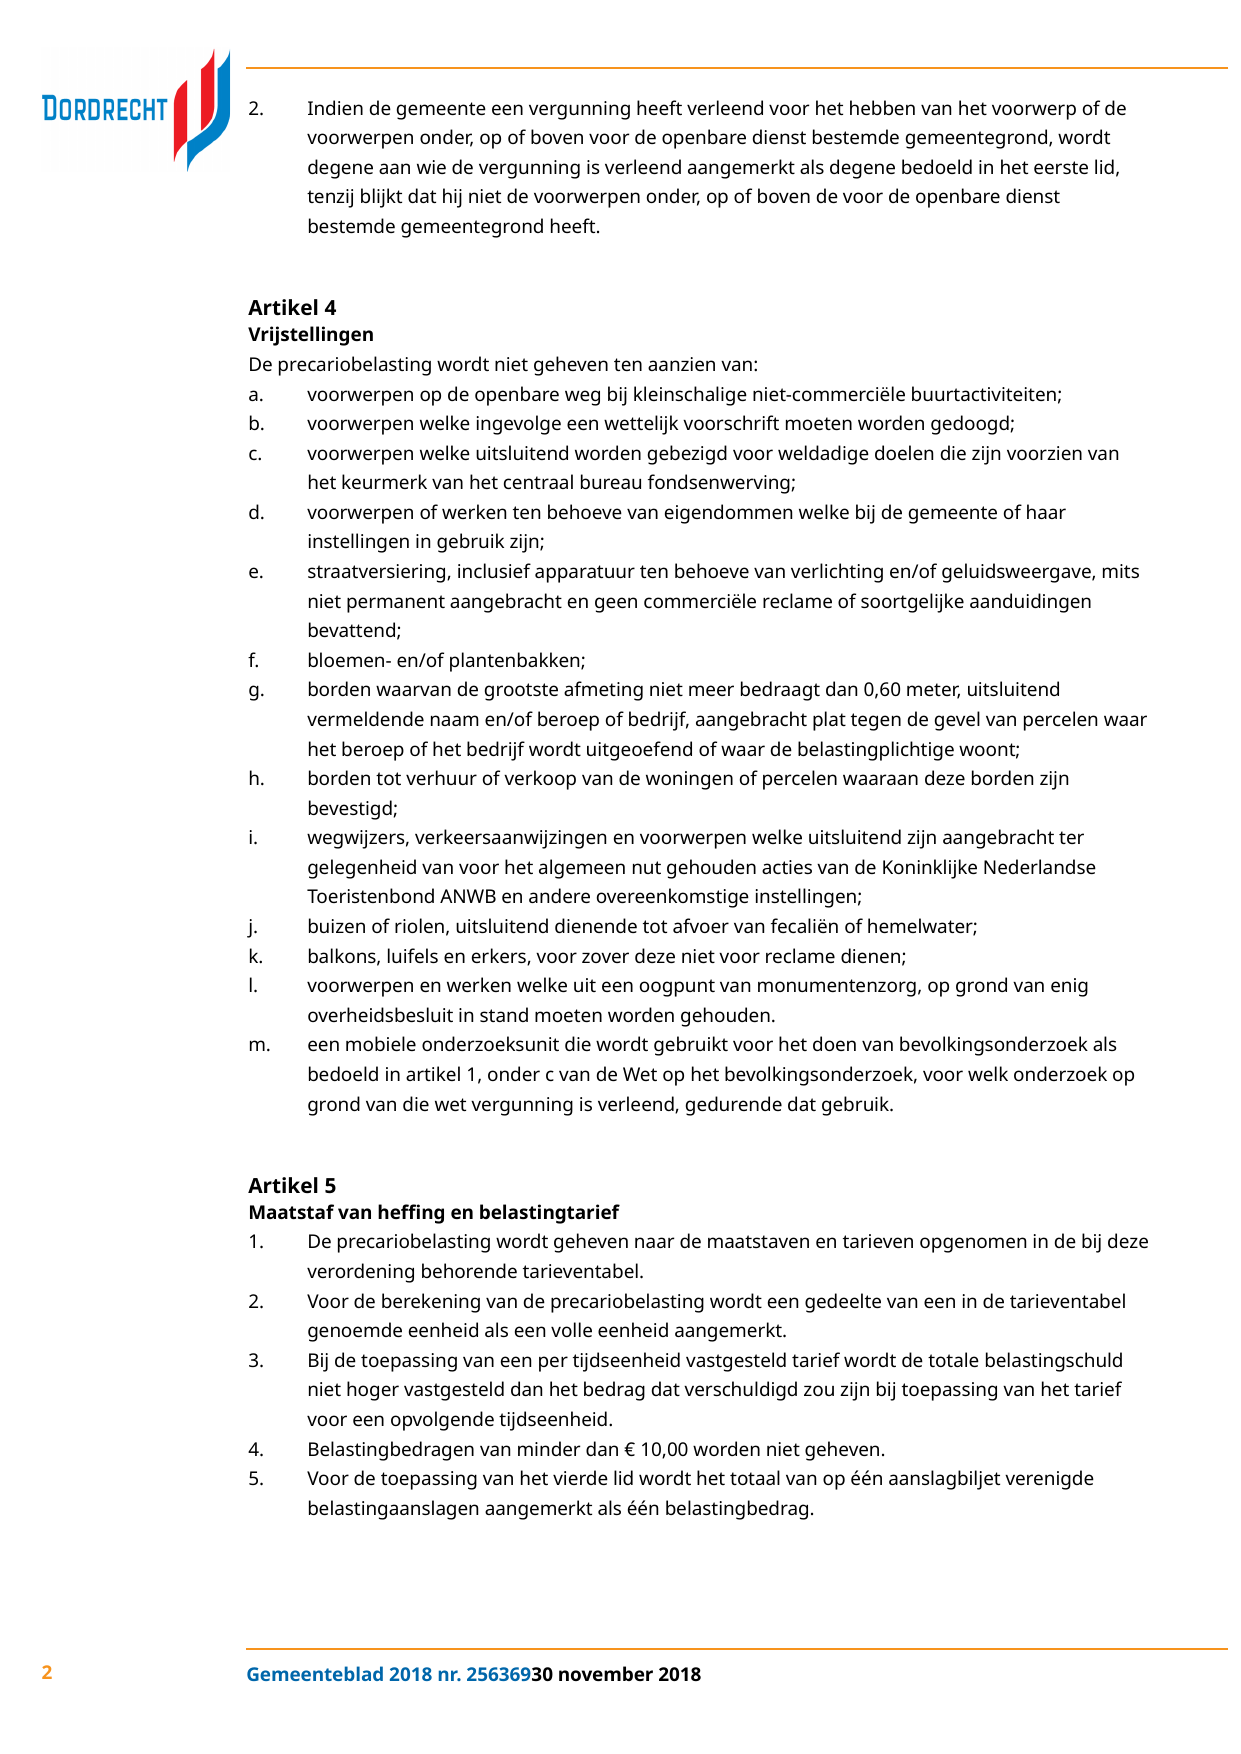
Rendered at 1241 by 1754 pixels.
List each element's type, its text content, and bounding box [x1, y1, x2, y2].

list Belastingbedragen van minder dan € 10,00 worden niet geheven. [248, 1436, 1152, 1462]
list voorwerpen welke ingevolge een wettelijk voorschrift moeten worden gedoogd; [248, 410, 1152, 436]
text Artikel 5 [248, 1171, 1152, 1199]
list borden waarvan de grootste afmeting niet meer bedraagt dan 0,60 meter, uitsluitend vermeldende naam en/of beroep of bedrijf, aangebracht plat tegen de gevel van percelen waar het beroep of het bedrijf wordt uitgeoefend of waar de belastingplichtige woont; [248, 677, 1152, 761]
list wegwijzers, verkeersaanwijzingen en voorwerpen welke uitsluitend zijn aangebracht ter gelegenheid van voor het algemeen nut gehouden acties van de Koninklijke Nederlandse Toeristenbond ANWB en andere overeenkomstige instellingen; [248, 824, 1152, 909]
list Indien de gemeente een vergunning heeft verleend voor het hebben van het voorwerp of de voorwerpen onder, op of boven voor de openbare dienst bestemde gemeentegrond, wordt degene aan wie de vergunning is verleend aangemerkt als degene bedoeld in het eerste lid, tenzij blijkt dat hij niet de voorwerpen onder, op of boven de voor de openbare dienst bestemde gemeentegrond heeft. [248, 95, 1152, 239]
list Voor de berekening van de precariobelasting wordt een gedeelte van een in de tarieventabel genoemde eenheid als een volle eenheid aangemerkt. [248, 1288, 1152, 1343]
text Artikel 4 [248, 293, 1152, 322]
list voorwerpen en werken welke uit een oogpunt van monumentenzorg, op grond van enig overheidsbesluit in stand moeten worden gehouden. [248, 972, 1152, 1028]
list voorwerpen op de openbare weg bij kleinschalige niet-commerciële buurtactiviteiten; [248, 381, 1152, 406]
list straatversiering, inclusief apparatuur ten behoeve van verlichting en/of geluidsweergave, mits niet permanent aangebracht en geen commerciële reclame of soortgelijke aanduidingen bevattend; [248, 558, 1152, 643]
list bloemen- en/of plantenbakken; [248, 647, 1152, 673]
text Maatstaf van heffing en belastingtarief [248, 1199, 1152, 1225]
text Vrijstellingen [248, 322, 1152, 347]
text De precariobelasting wordt niet geheven ten aanzien van: [248, 351, 1152, 377]
list borden tot verhuur of verkoop van de woningen of percelen waaraan deze borden zijn bevestigd; [248, 765, 1152, 821]
list buizen of riolen, uitsluitend dienende tot afvoer van fecaliën of hemelwater; [248, 913, 1152, 939]
list balkons, luifels en erkers, voor zover deze niet voor reclame dienen; [248, 943, 1152, 968]
list voorwerpen welke uitsluitend worden gebezigd voor weldadige doelen die zijn voorzien van het keurmerk van het centraal bureau fondsenwerving; [248, 440, 1152, 495]
list De precariobelasting wordt geheven naar de maatstaven en tarieven opgenomen in de bij deze verordening behorende tarieventabel. [248, 1229, 1152, 1284]
picture [41, 47, 231, 172]
list Bij de toepassing van een per tijdseenheid vastgesteld tarief wordt de totale belastingschuld niet hoger vastgesteld dan het bedrag dat verschuldigd zou zijn bij toepassing van het tarief voor een opvolgende tijdseenheid. [248, 1347, 1152, 1432]
list een mobiele onderzoeksunit die wordt gebruikt voor het doen van bevolkingsonderzoek als bedoeld in artikel 1, onder c van de Wet op het bevolkingsonderzoek, voor welk onderzoek op grond van die wet vergunning is verleend, gedurende dat gebruik. [248, 1032, 1152, 1116]
list Voor de toepassing van het vierde lid wordt het totaal van op één aanslagbiljet verenigde belastingaanslagen aangemerkt als één belastingbedrag. [248, 1465, 1152, 1521]
list voorwerpen of werken ten behoeve van eigendommen welke bij de gemeente of haar instellingen in gebruik zijn; [248, 499, 1152, 554]
